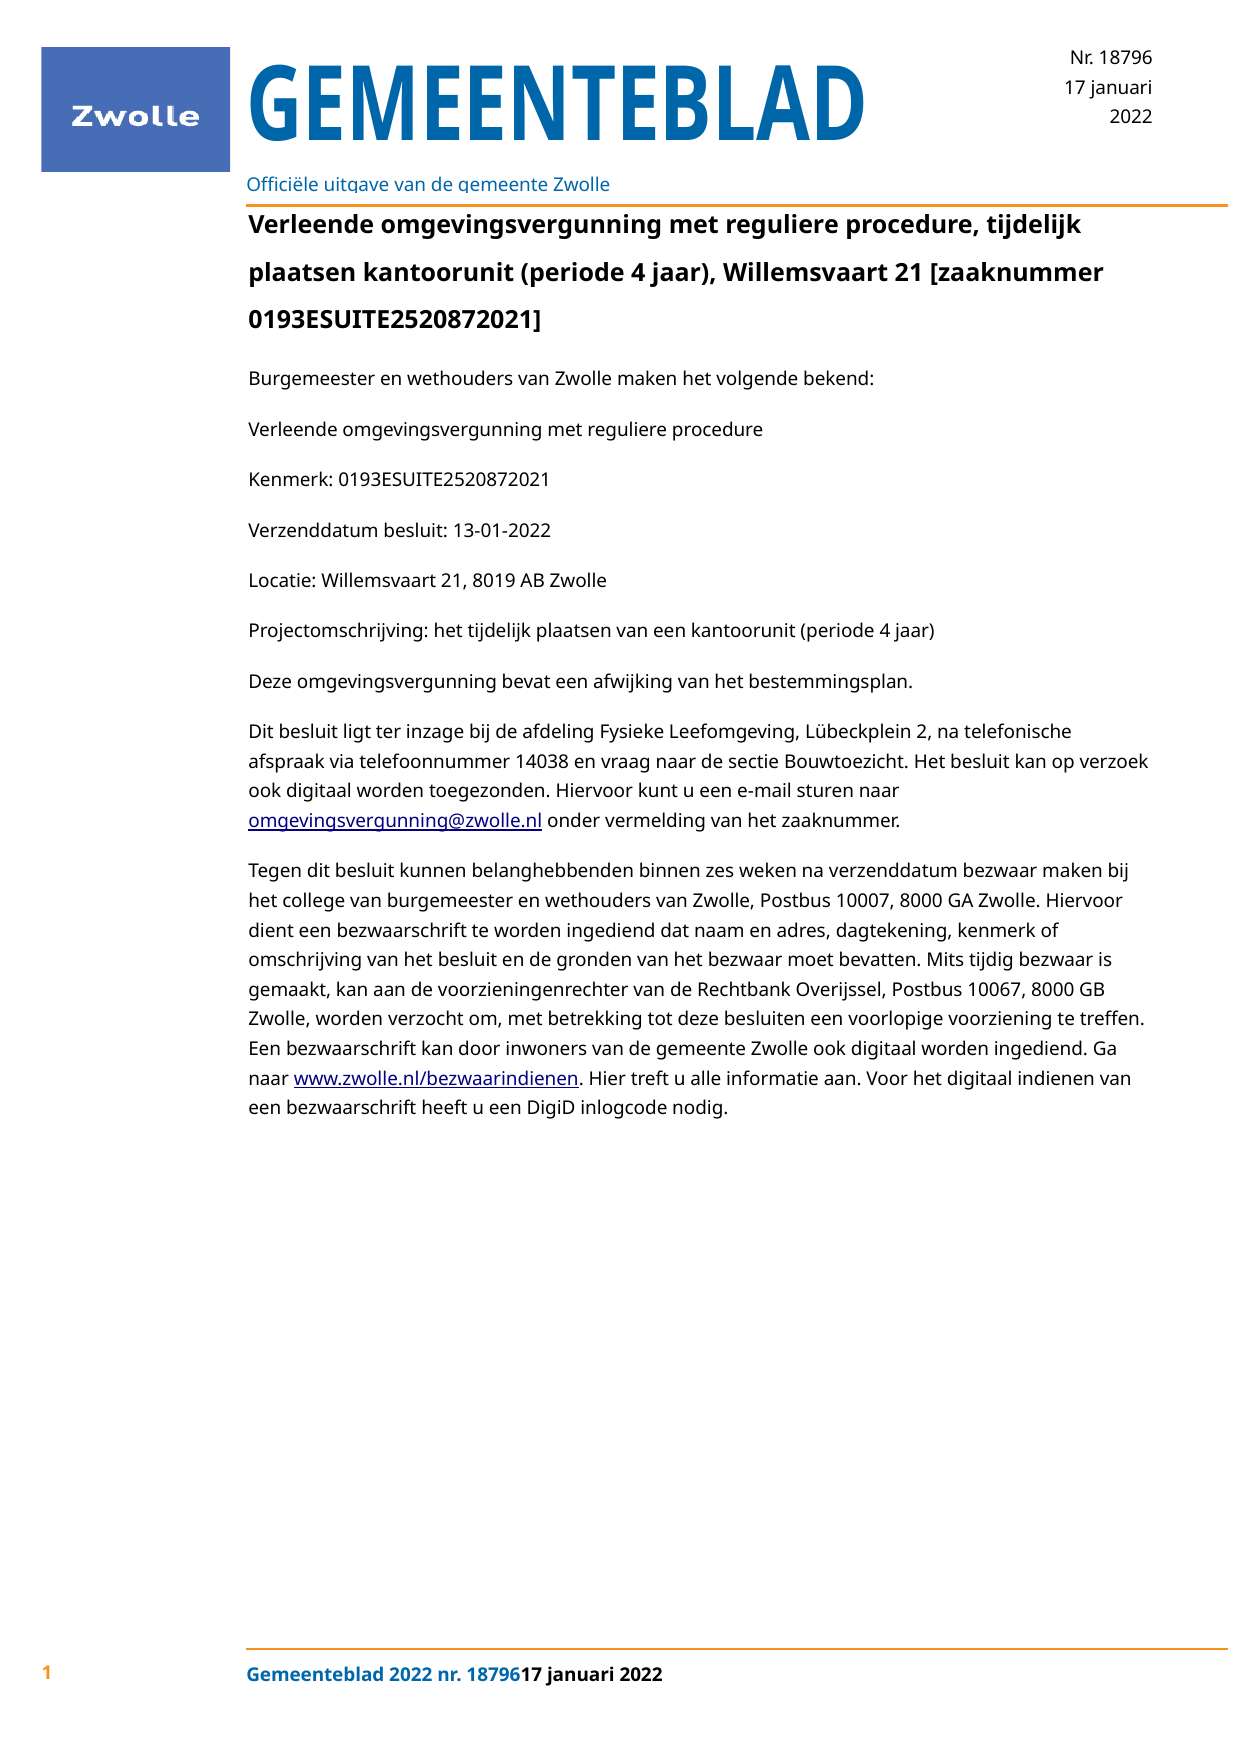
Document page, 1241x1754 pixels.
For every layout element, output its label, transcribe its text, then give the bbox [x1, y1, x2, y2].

text Deze omgevingsvergunning bevat een afwijking van het bestemmingsplan. [248, 668, 1152, 694]
text Tegen dit besluit kunnen belanghebbenden binnen zes weken na verzenddatum bezwaar maken bij het college van burgemeester en wethouders van Zwolle, Postbus 10007, 8000 GA Zwolle. Hiervoor dient een bezwaarschrift te worden ingediend dat naam en adres, dagtekening, kenmerk of omschrijving van het besluit en de gronden van het bezwaar moet bevatten. Mits tijdig bezwaar is gemaakt, kan aan de voorzieningenrechter van de Rechtbank Overijssel, Postbus 10067, 8000 GB Zwolle, worden verzocht om, met betrekking tot deze besluiten een voorlopige voorziening te treffen. Een bezwaarschrift kan door inwoners van de gemeente Zwolle ook digitaal worden ingediend. Ga naar www.zwolle.nl/bezwaarindienen. Hier treft u alle informatie aan. Voor het digitaal indienen van een bezwaarschrift heeft u een DigiD inlogcode nodig. [248, 858, 1152, 1120]
text Dit besluit ligt ter inzage bij de afdeling Fysieke Leefomgeving, Lübeckplein 2, na telefonische afspraak via telefoonnummer 14038 en vraag naar de sectie Bouwtoezicht. Het besluit kan op verzoek ook digitaal worden toegezonden. Hiervoor kunt u een e-mail sturen naar omgevingsvergunning@zwolle.nl onder vermelding van het zaaknummer. [248, 718, 1152, 833]
text Locatie: Willemsvaart 21, 8019 AB Zwolle [248, 567, 1152, 593]
text Verzenddatum besluit: 13-01-2022 [248, 517, 1152, 542]
text Kenmerk: 0193ESUITE2520872021 [248, 466, 1152, 492]
text Projectomschrijving: het tijdelijk plaatsen van een kantoorunit (periode 4 jaar) [248, 618, 1152, 643]
picture [41, 47, 231, 172]
text Verleende omgevingsvergunning met reguliere procedure, tijdelijk plaatsen kantoorunit (periode 4 jaar), Willemsvaart 21 [zaaknummer 0193ESUITE2520872021] [248, 207, 1152, 336]
text Burgemeester en wethouders van Zwolle maken het volgende bekend: [248, 366, 1152, 391]
text Verleende omgevingsvergunning met reguliere procedure [248, 416, 1152, 442]
